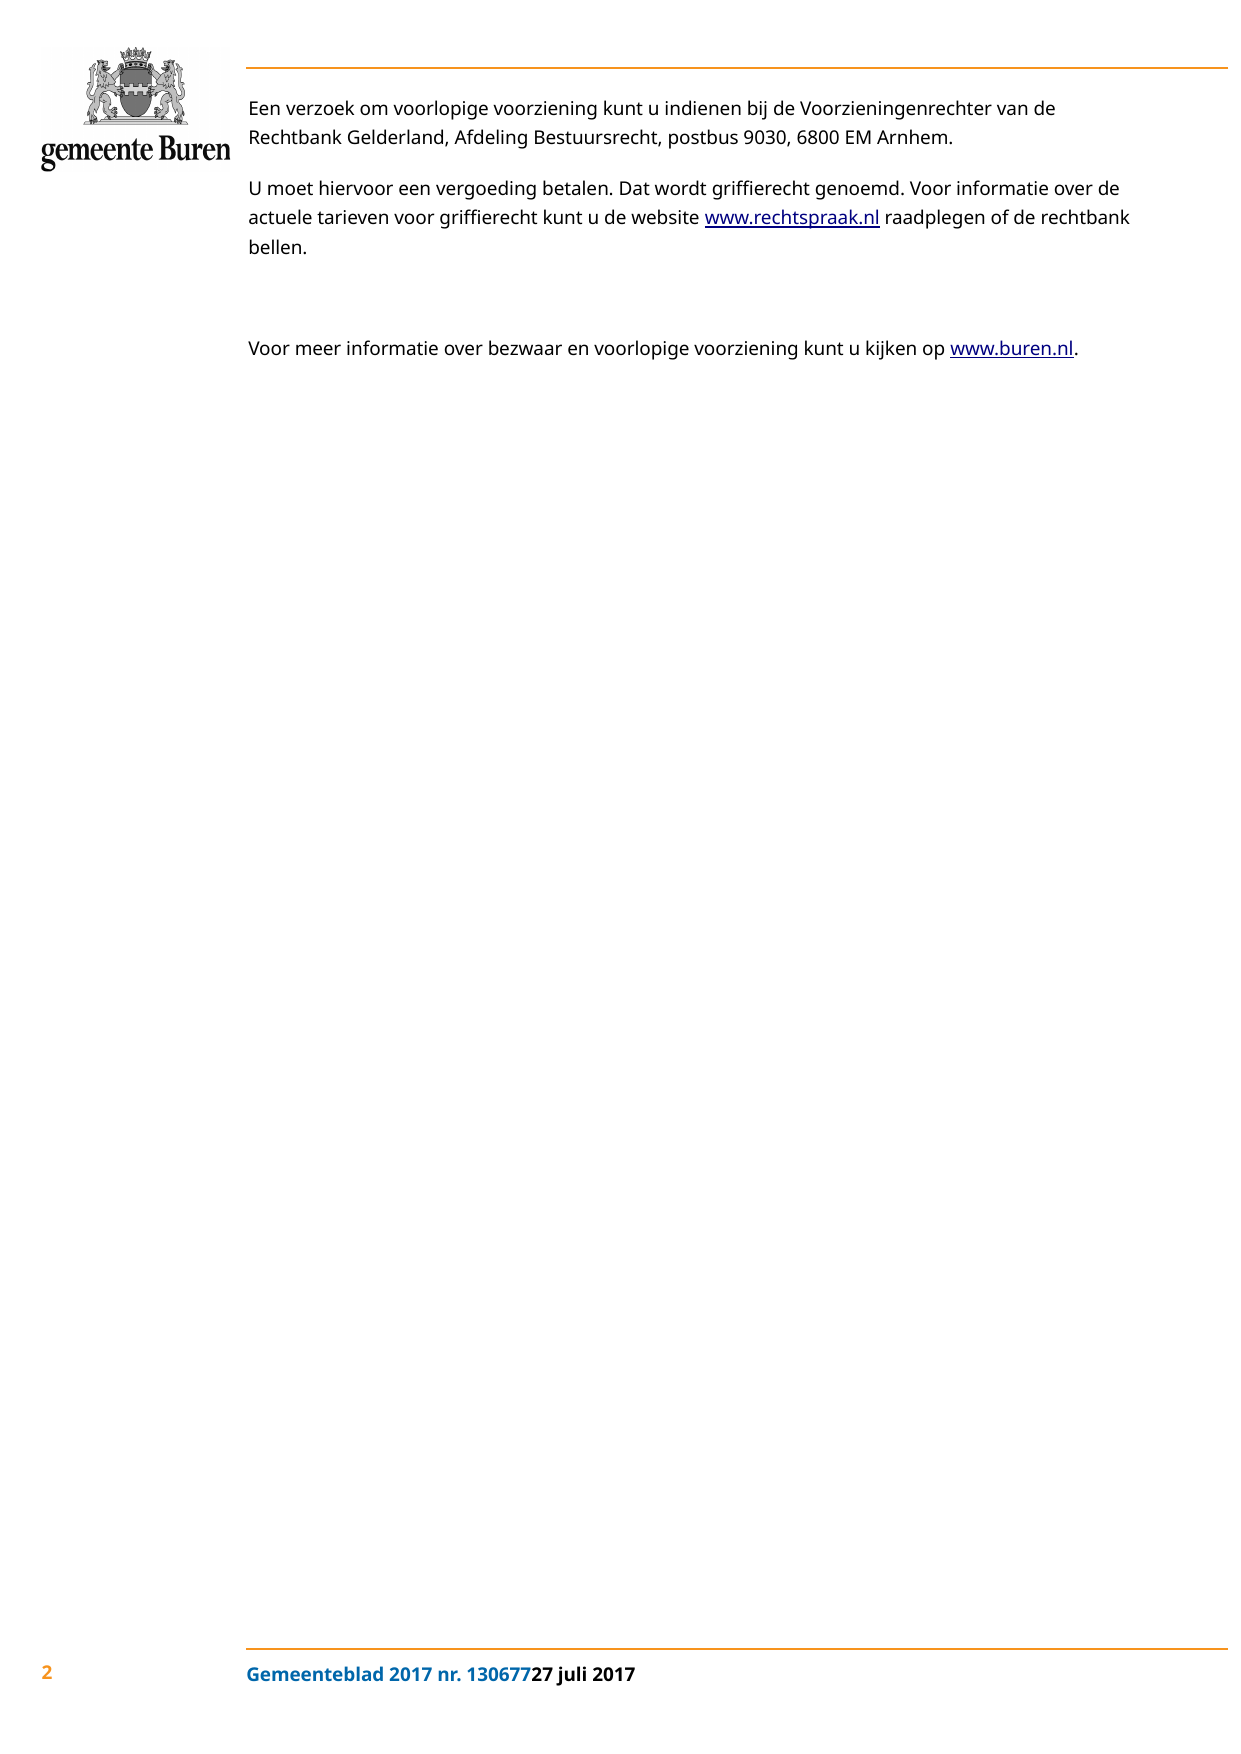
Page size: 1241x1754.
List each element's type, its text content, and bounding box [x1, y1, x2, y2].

text Voor meer informatie over bezwaar en voorlopige voorziening kunt u kijken op www.buren.nl. [248, 335, 1152, 361]
text U moet hiervoor een vergoeding betalen. Dat wordt griffierecht genoemd. Voor informatie over de actuele tarieven voor griffierecht kunt u de website www.rechtspraak.nl raadplegen of de rechtbank bellen. [248, 175, 1152, 260]
text Een verzoek om voorlopige voorziening kunt u indienen bij de Voorzieningenrechter van de Rechtbank Gelderland, Afdeling Bestuursrecht, postbus 9030, 6800 EM Arnhem. [248, 95, 1152, 150]
picture [41, 47, 231, 172]
